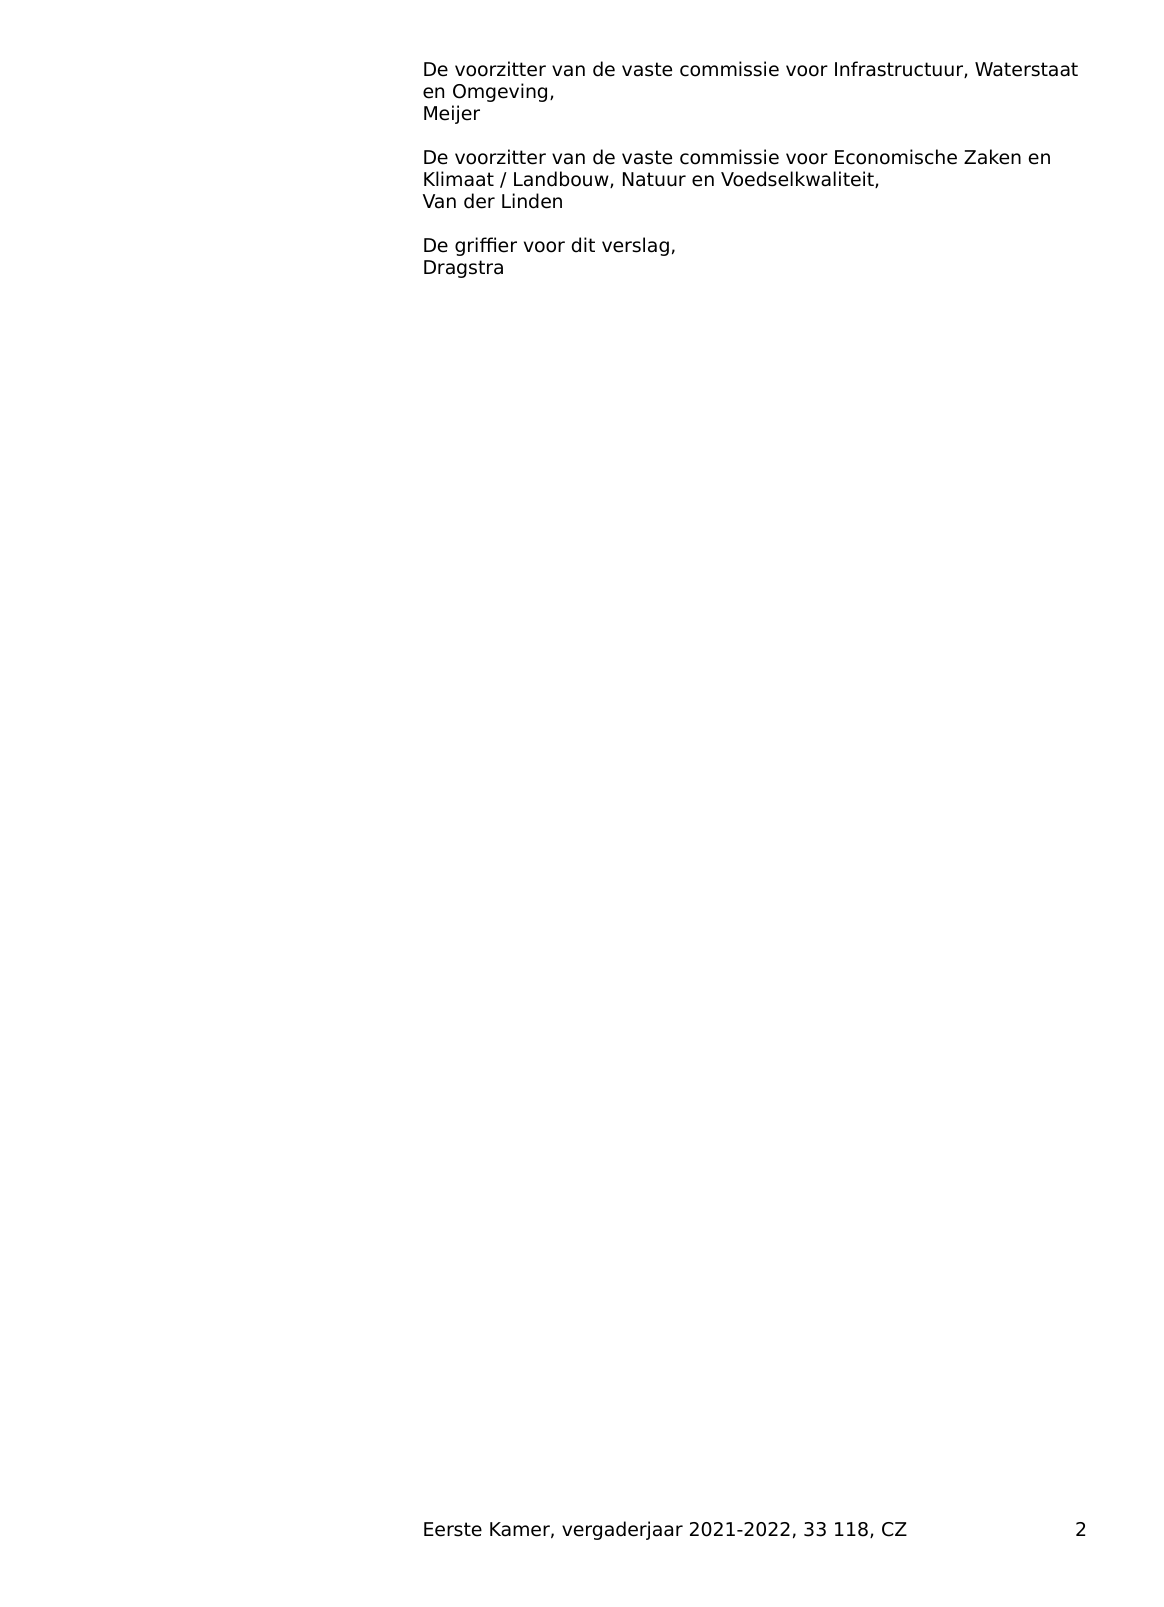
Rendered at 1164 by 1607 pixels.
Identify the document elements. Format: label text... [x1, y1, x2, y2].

text De voorzitter van de vaste commissie voor Economische Zaken en Klimaat / Landbouw, Natuur en Voedselkwaliteit, Van der Linden [422, 147, 1087, 213]
text De voorzitter van de vaste commissie voor Infrastructuur, Waterstaat en Omgeving, Meijer [422, 59, 1087, 125]
text De griffier voor dit verslag, Dragstra [422, 235, 1087, 279]
